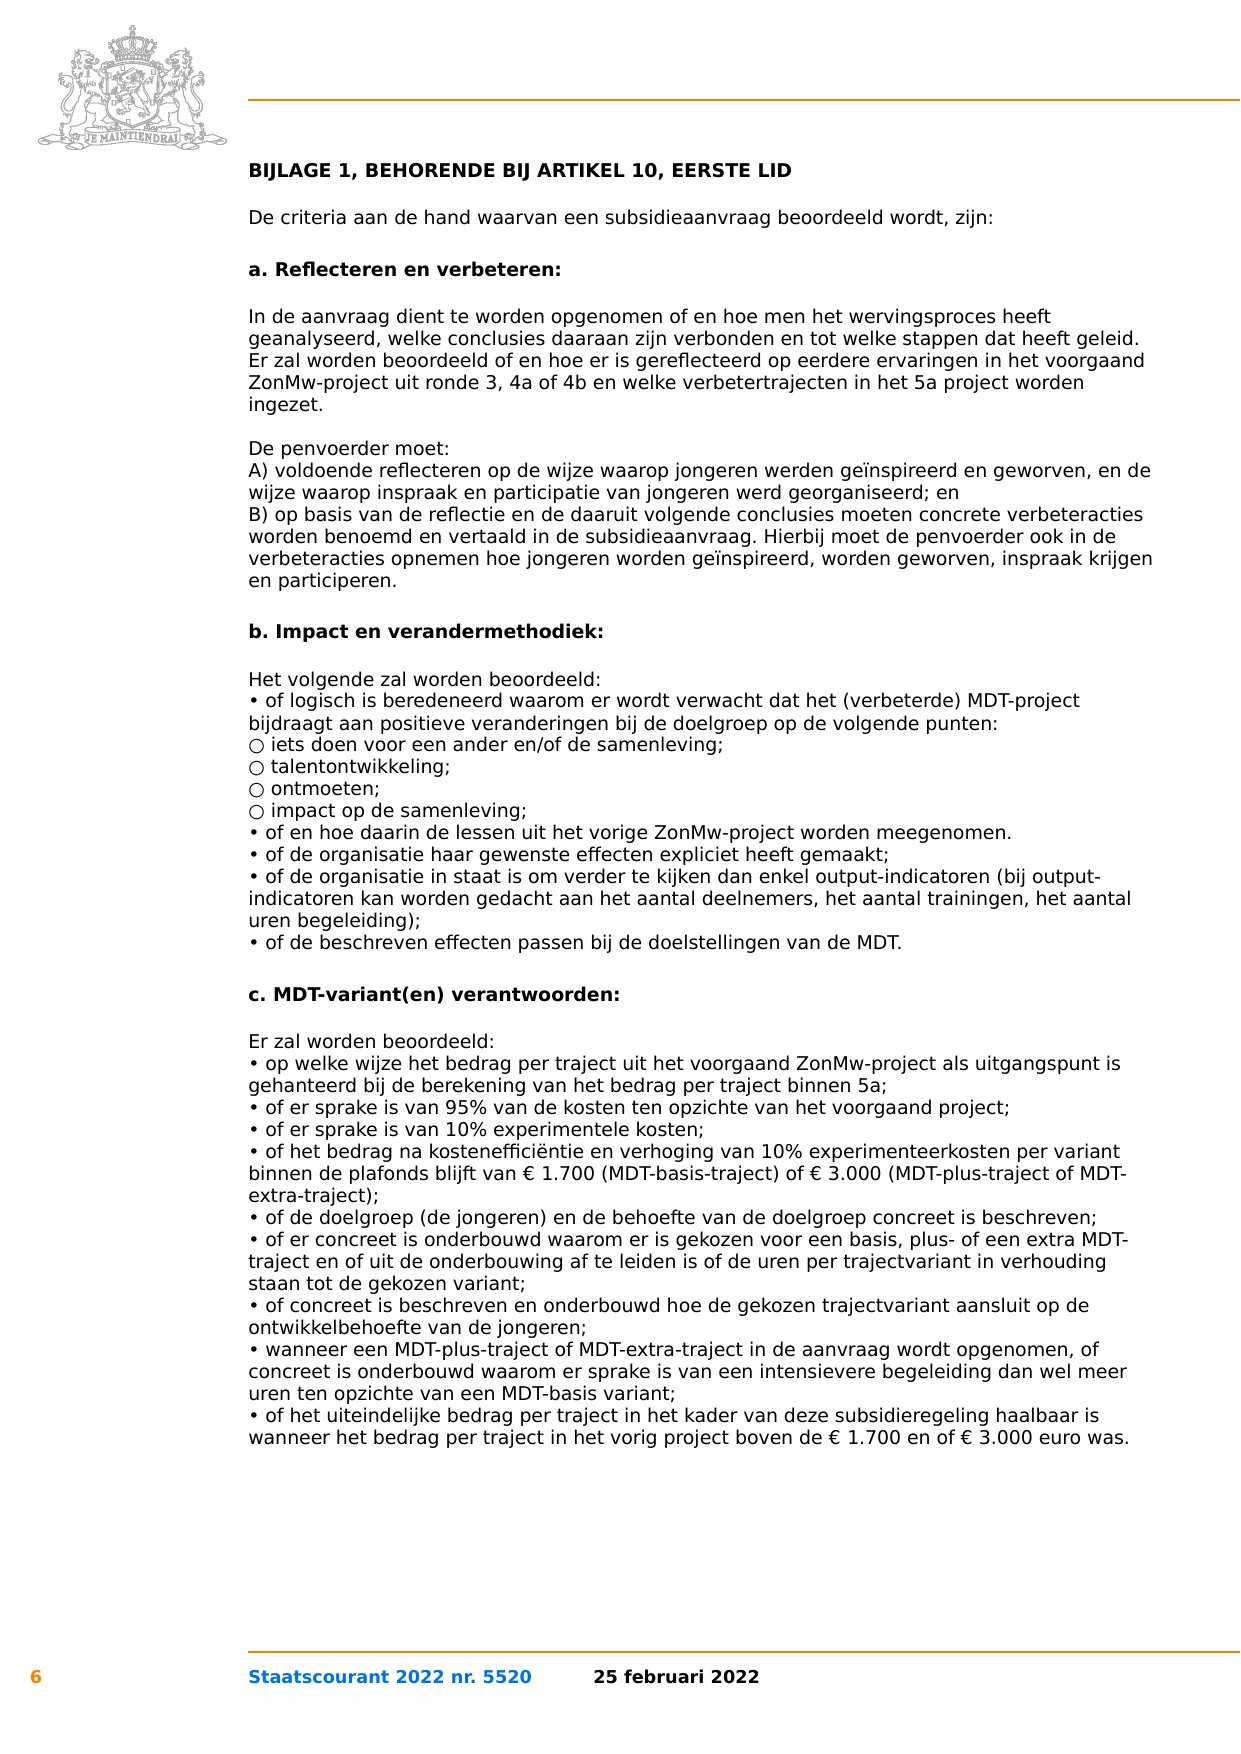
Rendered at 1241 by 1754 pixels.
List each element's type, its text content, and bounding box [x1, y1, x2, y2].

subtitle c. MDT-variant(en) verantwoorden: [248, 984, 1163, 1006]
text Er zal worden beoordeeld: [248, 1031, 1163, 1053]
text • of de doelgroep (de jongeren) en de behoefte van de doelgroep concreet is beschreven; [248, 1207, 1163, 1229]
text ○ impact op de samenleving; [248, 800, 1163, 822]
text B) op basis van de reflectie en de daaruit volgende conclusies moeten concrete verbeteracties worden benoemd en vertaald in de subsidieaanvraag. Hierbij moet de penvoerder ook in de verbeteracties opnemen hoe jongeren worden geïnspireerd, worden geworven, inspraak krijgen en participeren. [248, 503, 1163, 591]
text • of logisch is beredeneerd waarom er wordt verwacht dat het (verbeterde) MDT-project bijdraagt aan positieve veranderingen bij de doelgroep op de volgende punten: [248, 690, 1163, 734]
text De penvoerder moet: [248, 438, 1163, 459]
text • of en hoe daarin de lessen uit het vorige ZonMw-project worden meegenomen. [248, 822, 1163, 844]
text • of de organisatie haar gewenste effecten expliciet heeft gemaakt; [248, 844, 1163, 866]
text • of het bedrag na kostenefficiëntie en verhoging van 10% experimenteerkosten per variant binnen de plafonds blijft van € 1.700 (MDT-basis-traject) of € 3.000 (MDT-plus-traject of MDT-extra-traject); [248, 1141, 1163, 1207]
text De criteria aan de hand waarvan een subsidieaanvraag beoordeeld wordt, zijn: [248, 207, 1163, 229]
text • of de organisatie in staat is om verder te kijken dan enkel output-indicatoren (bij output-indicatoren kan worden gedacht aan het aantal deelnemers, het aantal trainingen, het aantal uren begeleiding); [248, 866, 1163, 932]
subtitle BIJLAGE 1, BEHORENDE BIJ ARTIKEL 10, EERSTE LID [248, 160, 1163, 182]
text ○ ontmoeten; [248, 778, 1163, 800]
text • of er concreet is onderbouwd waarom er is gekozen voor een basis, plus- of een extra MDT-traject en of uit de onderbouwing af te leiden is of de uren per trajectvariant in verhouding staan tot de gekozen variant; [248, 1229, 1163, 1295]
text • of de beschreven effecten passen bij de doelstellingen van de MDT. [248, 932, 1163, 954]
text • of er sprake is van 95% van de kosten ten opzichte van het voorgaand project; [248, 1097, 1163, 1119]
text ○ iets doen voor een ander en/of de samenleving; [248, 734, 1163, 756]
subtitle b. Impact en verandermethodiek: [248, 621, 1163, 643]
text • of het uiteindelijke bedrag per traject in het kader van deze subsidieregeling haalbaar is wanneer het bedrag per traject in het vorig project boven de € 1.700 en of € 3.000 euro was. [248, 1405, 1163, 1449]
text Het volgende zal worden beoordeeld: [248, 668, 1163, 690]
text • of concreet is beschreven en onderbouwd hoe de gekozen trajectvariant aansluit op de ontwikkelbehoefte van de jongeren; [248, 1295, 1163, 1339]
subtitle a. Reflecteren en verbeteren: [248, 259, 1163, 281]
text • wanneer een MDT-plus-traject of MDT-extra-traject in de aanvraag wordt opgenomen, of concreet is onderbouwd waarom er sprake is van een intensievere begeleiding dan wel meer uren ten opzichte van een MDT-basis variant; [248, 1339, 1163, 1405]
text • of er sprake is van 10% experimentele kosten; [248, 1119, 1163, 1141]
text In de aanvraag dient te worden opgenomen of en hoe men het wervingsproces heeft geanalyseerd, welke conclusies daaraan zijn verbonden en tot welke stappen dat heeft geleid. Er zal worden beoordeeld of en hoe er is gereflecteerd op eerdere ervaringen in het voorgaand ZonMw-project uit ronde 3, 4a of 4b en welke verbetertrajecten in het 5a project worden ingezet. [248, 306, 1163, 416]
text ○ talentontwikkeling; [248, 756, 1163, 778]
text • op welke wijze het bedrag per traject uit het voorgaand ZonMw-project als uitgangspunt is gehanteerd bij de berekening van het bedrag per traject binnen 5a; [248, 1053, 1163, 1097]
text A) voldoende reflecteren op de wijze waarop jongeren werden geïnspireerd en geworven, en de wijze waarop inspraak en participatie van jongeren werd georganiseerd; en [248, 459, 1163, 503]
picture [38, 25, 227, 150]
